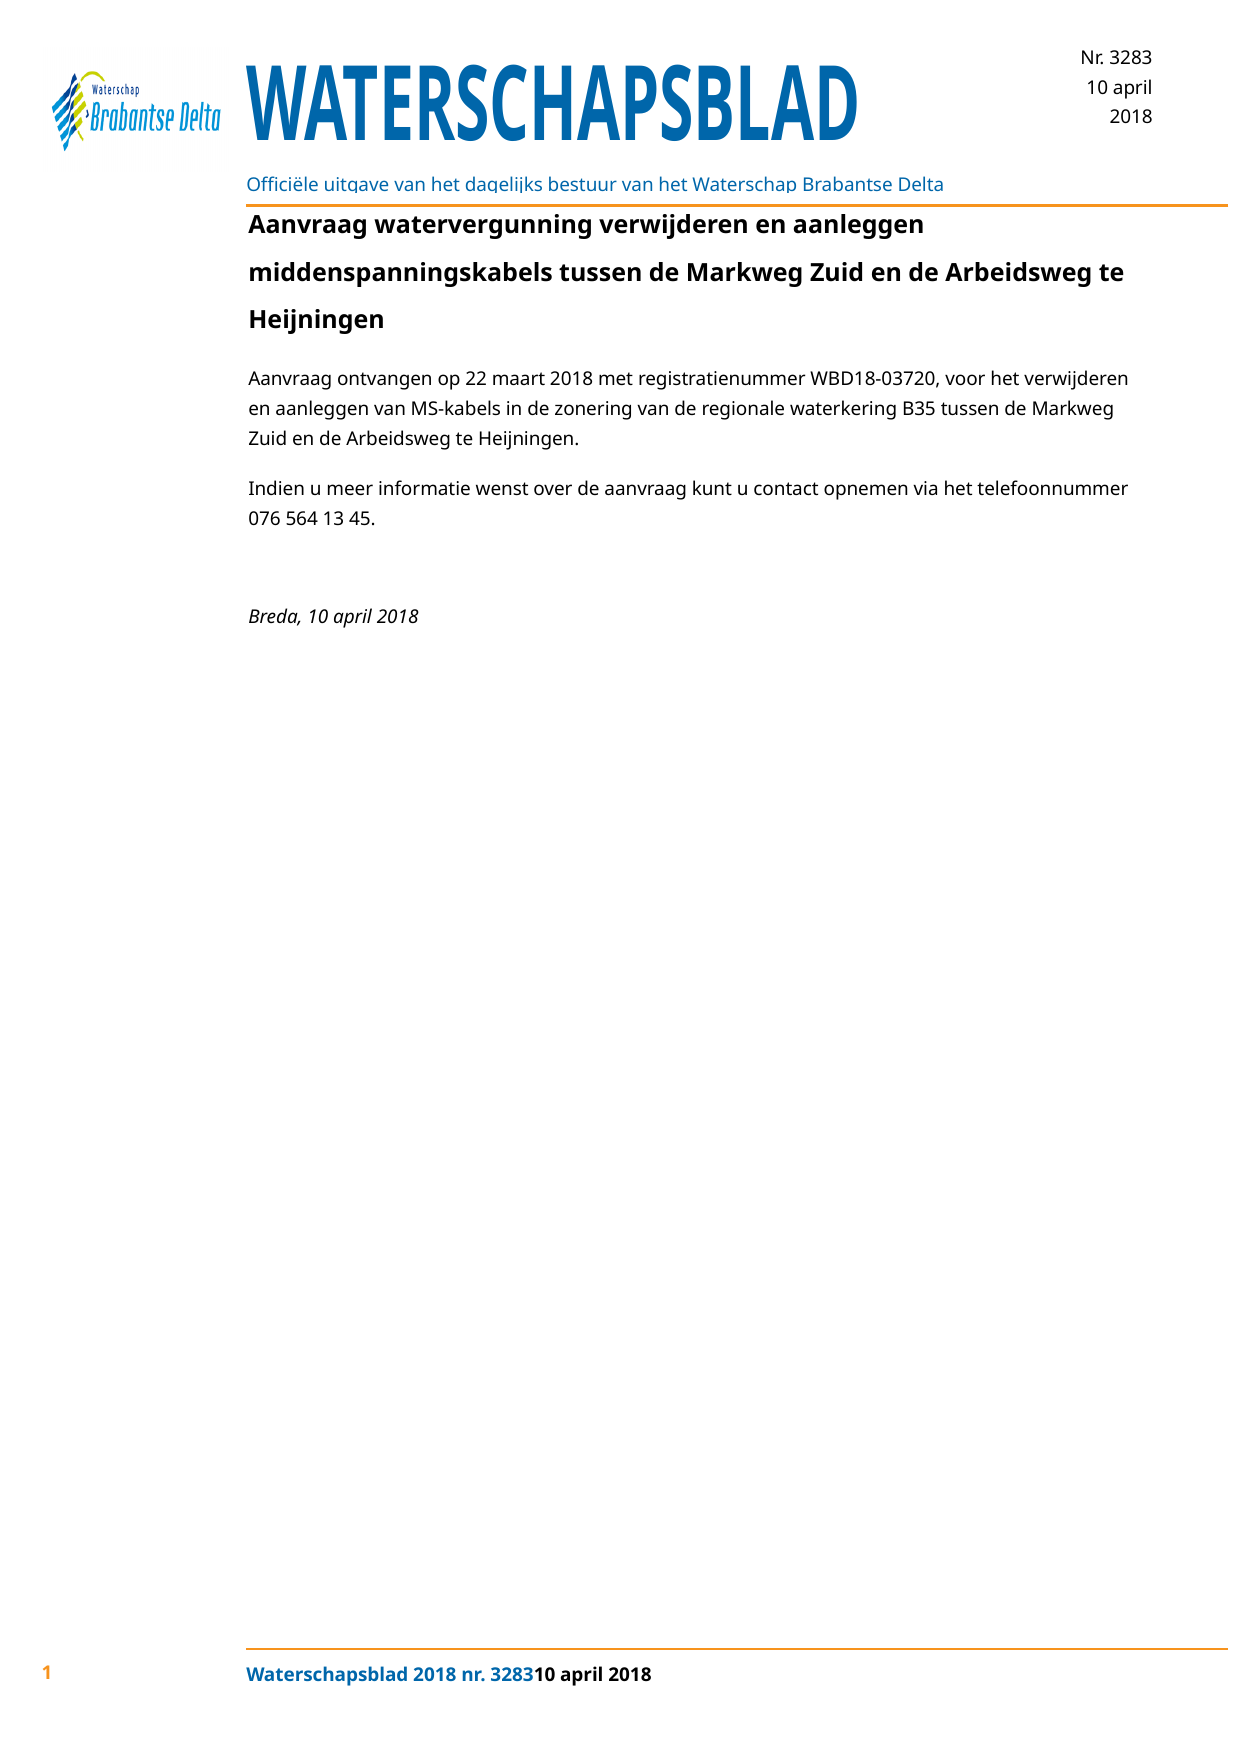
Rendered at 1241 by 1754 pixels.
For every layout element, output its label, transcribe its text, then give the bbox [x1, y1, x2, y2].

picture [41, 47, 231, 172]
text Aanvraag watervergunning verwijderen en aanleggen middenspanningskabels tussen de Markweg Zuid en de Arbeidsweg te Heijningen [248, 207, 1152, 336]
text Aanvraag ontvangen op 22 maart 2018 met registratienummer WBD18-03720, voor het verwijderen en aanleggen van MS-kabels in de zonering van de regionale waterkering B35 tussen de Markweg Zuid en de Arbeidsweg te Heijningen. [248, 366, 1152, 450]
text Indien u meer informatie wenst over de aanvraag kunt u contact opnemen via het telefoonnummer 076 564 13 45. [248, 475, 1152, 530]
text Breda, 10 april 2018 [248, 603, 1152, 629]
